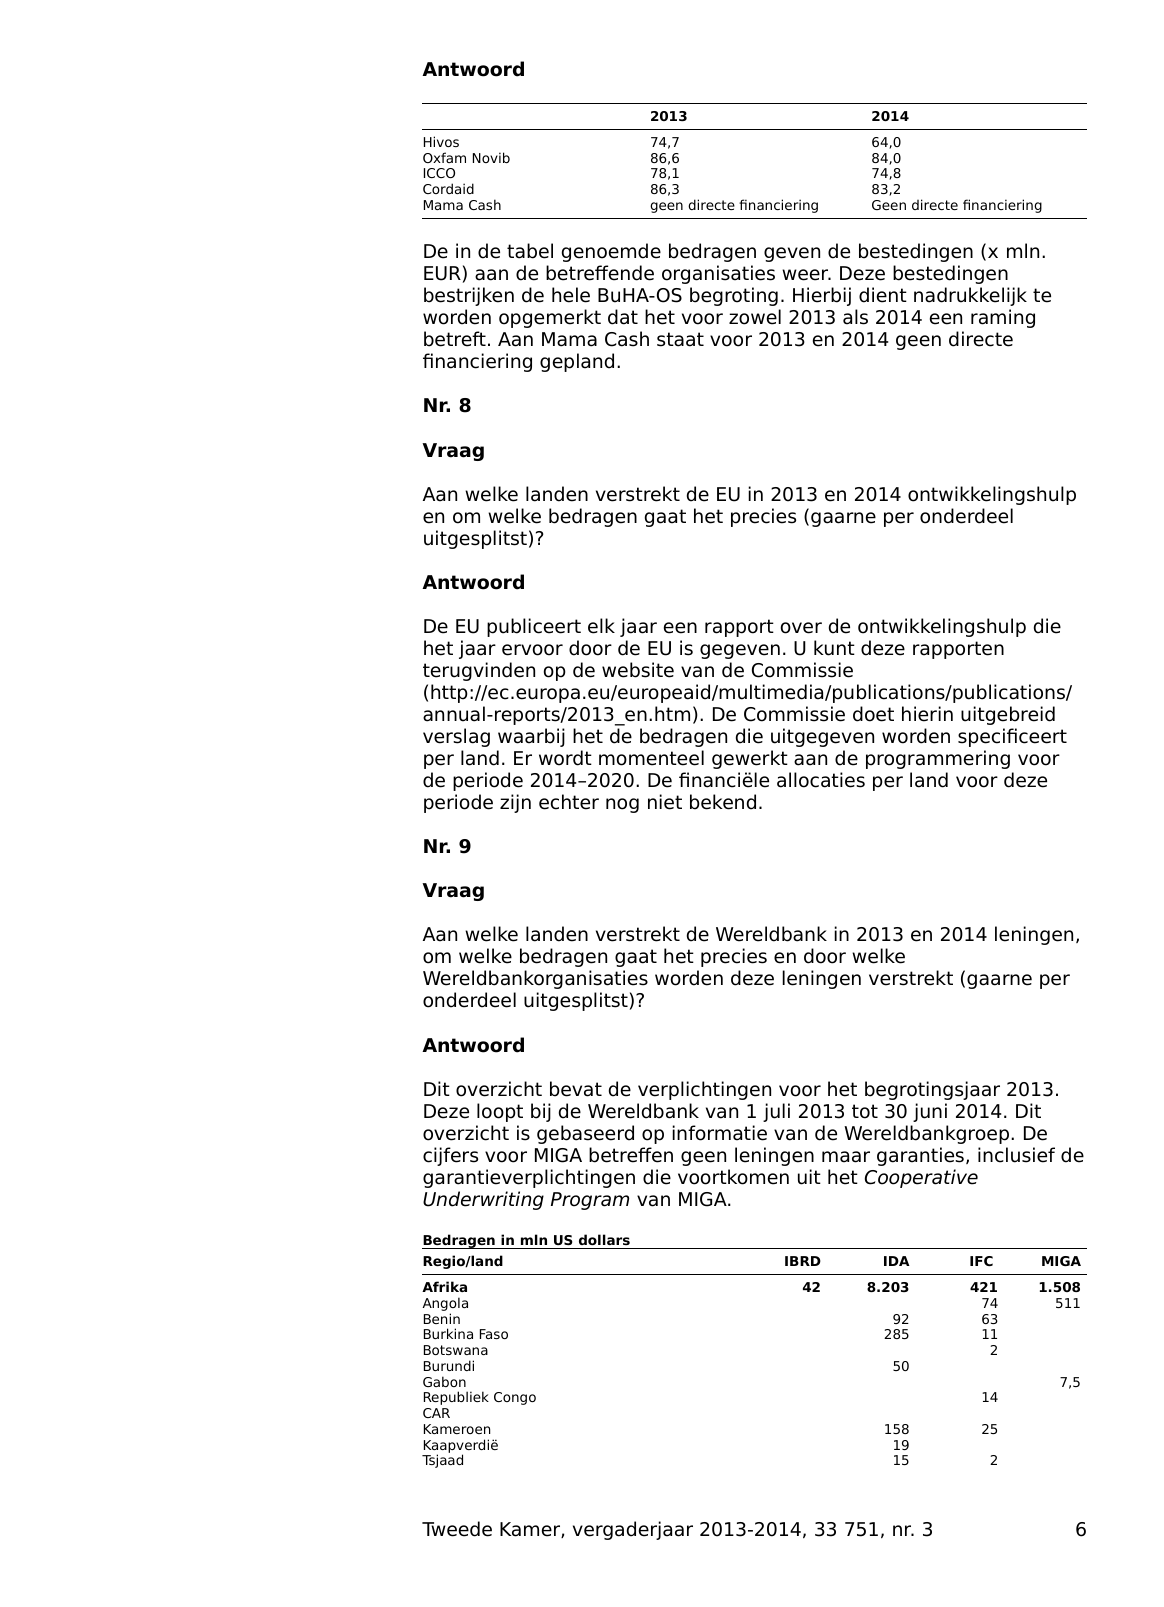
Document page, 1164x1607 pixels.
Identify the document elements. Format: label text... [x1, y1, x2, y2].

table_cell 2 [915, 1343, 1004, 1359]
table_cell [738, 1311, 827, 1327]
table_cell Burundi [422, 1359, 738, 1374]
table_cell IBRD [738, 1249, 827, 1274]
subtitle Antwoord [422, 59, 1087, 81]
table_cell [915, 1359, 1004, 1374]
table_cell 14 [915, 1390, 1004, 1406]
table_cell 42 [738, 1275, 827, 1296]
subtitle Antwoord [422, 1034, 1087, 1056]
table_cell Benin [422, 1311, 738, 1327]
table_cell 11 [915, 1327, 1004, 1343]
table_cell Geen directe financiering [865, 198, 1087, 218]
table_cell [1004, 1453, 1087, 1469]
table_cell ICCO [422, 166, 644, 182]
table_cell [738, 1374, 827, 1390]
table_cell [738, 1390, 827, 1406]
table_cell [738, 1437, 827, 1453]
table_cell 7,5 [1004, 1374, 1087, 1390]
subtitle Vraag [422, 880, 1087, 902]
table_cell 421 [915, 1275, 1004, 1296]
table_cell Angola [422, 1296, 738, 1311]
table_cell [915, 1406, 1004, 1422]
table_cell [1004, 1437, 1087, 1453]
table_cell 63 [915, 1311, 1004, 1327]
table_cell 25 [915, 1422, 1004, 1437]
table_cell [738, 1359, 827, 1374]
text De in de tabel genoemde bedragen geven de bestedingen (x mln. EUR) aan de betreffende organisaties weer. Deze bestedingen bestrijken de hele BuHA-OS begroting. Hierbij dient nadrukkelijk te worden opgemerkt dat het voor zowel 2013 als 2014 een raming betreft. Aan Mama Cash staat voor 2013 en 2014 geen directe financiering gepland. [422, 241, 1087, 373]
table_cell 74,7 [644, 130, 865, 151]
table_cell 158 [827, 1422, 915, 1437]
text Aan welke landen verstrekt de Wereldbank in 2013 en 2014 leningen, om welke bedragen gaat het precies en door welke Wereldbankorganisaties worden deze leningen verstrekt (gaarne per onderdeel uitgesplitst)? [422, 924, 1087, 1012]
table_cell Republiek Congo [422, 1390, 738, 1406]
table_cell [1004, 1406, 1087, 1422]
table_cell [827, 1374, 915, 1390]
table_cell Oxfam Novib [422, 151, 644, 166]
table_cell 74 [915, 1296, 1004, 1311]
table_cell 78,1 [644, 166, 865, 182]
table_cell Afrika [422, 1275, 738, 1296]
table_cell [738, 1343, 827, 1359]
table_cell Burkina Faso [422, 1327, 738, 1343]
text Dit overzicht bevat de verplichtingen voor het begrotingsjaar 2013. Deze loopt bij de Wereldbank van 1 juli 2013 tot 30 juni 2014. Dit overzicht is gebaseerd op informatie van de Wereldbankgroep. De cijfers voor MIGA betreffen geen leningen maar garanties, inclusief de garantieverplichtingen die voortkomen uit het Cooperative Underwriting Program van MIGA. [422, 1079, 1087, 1211]
table_cell [915, 1437, 1004, 1453]
table_cell [1004, 1343, 1087, 1359]
table_cell [1004, 1422, 1087, 1437]
table_cell 19 [827, 1437, 915, 1453]
table_cell CAR [422, 1406, 738, 1422]
table_cell Botswana [422, 1343, 738, 1359]
table_cell [1004, 1359, 1087, 1374]
table_cell Regio/land [422, 1249, 738, 1274]
table_cell Hivos [422, 130, 644, 151]
table_cell [827, 1406, 915, 1422]
table_cell [738, 1327, 827, 1343]
table_cell 285 [827, 1327, 915, 1343]
table_cell [1004, 1327, 1087, 1343]
table_cell [1004, 1311, 1087, 1327]
table_cell 64,0 [865, 130, 1087, 151]
table_cell 1.508 [1004, 1275, 1087, 1296]
table_cell Tsjaad [422, 1453, 738, 1469]
table_cell [915, 1374, 1004, 1390]
table_cell [738, 1406, 827, 1422]
table_cell geen directe financiering [644, 198, 865, 218]
table_cell Gabon [422, 1374, 738, 1390]
text Aan welke landen verstrekt de EU in 2013 en 2014 ontwikkelingshulp en om welke bedragen gaat het precies (gaarne per onderdeel uitgesplitst)? [422, 484, 1087, 550]
table_cell 86,3 [644, 182, 865, 198]
table_cell MIGA [1004, 1249, 1087, 1274]
table_cell Cordaid [422, 182, 644, 198]
table_cell 2 [915, 1453, 1004, 1469]
table_cell 511 [1004, 1296, 1087, 1311]
table_cell Kameroen [422, 1422, 738, 1437]
table_cell [1004, 1390, 1087, 1406]
table_cell Kaapverdië [422, 1437, 738, 1453]
table_header Bedragen in mln US dollars [422, 1233, 1087, 1248]
table_cell 92 [827, 1311, 915, 1327]
subtitle Vraag [422, 439, 1087, 462]
table_cell Mama Cash [422, 198, 644, 218]
table_cell [738, 1453, 827, 1469]
subtitle Antwoord [422, 572, 1087, 594]
table_header 2013 [644, 104, 865, 129]
table_cell 86,6 [644, 151, 865, 166]
subtitle Nr. 8 [422, 395, 1087, 417]
table_header 2014 [865, 104, 1087, 129]
table_cell [827, 1296, 915, 1311]
text De EU publiceert elk jaar een rapport over de ontwikkelingshulp die het jaar ervoor door de EU is gegeven. U kunt deze rapporten terugvinden op de website van de Commissie (http://ec.europa.eu/europeaid/multimedia/publications/publications/annual-reports/2013_en.htm). De Commissie doet hierin uitgebreid verslag waarbij het de bedragen die uitgegeven worden specificeert per land. Er wordt momenteel gewerkt aan de programmering voor de periode 2014–2020. De financiële allocaties per land voor deze periode zijn echter nog niet bekend. [422, 616, 1087, 814]
subtitle Nr. 9 [422, 836, 1087, 858]
table_cell 8.203 [827, 1275, 915, 1296]
table_cell IDA [827, 1249, 915, 1274]
table_cell [827, 1390, 915, 1406]
table_cell [827, 1343, 915, 1359]
table_cell 15 [827, 1453, 915, 1469]
table_header [422, 104, 644, 129]
table_cell 74,8 [865, 166, 1087, 182]
table_cell 84,0 [865, 151, 1087, 166]
table_cell IFC [915, 1249, 1004, 1274]
table_cell [738, 1296, 827, 1311]
table_cell [738, 1422, 827, 1437]
table_cell 50 [827, 1359, 915, 1374]
table_cell 83,2 [865, 182, 1087, 198]
